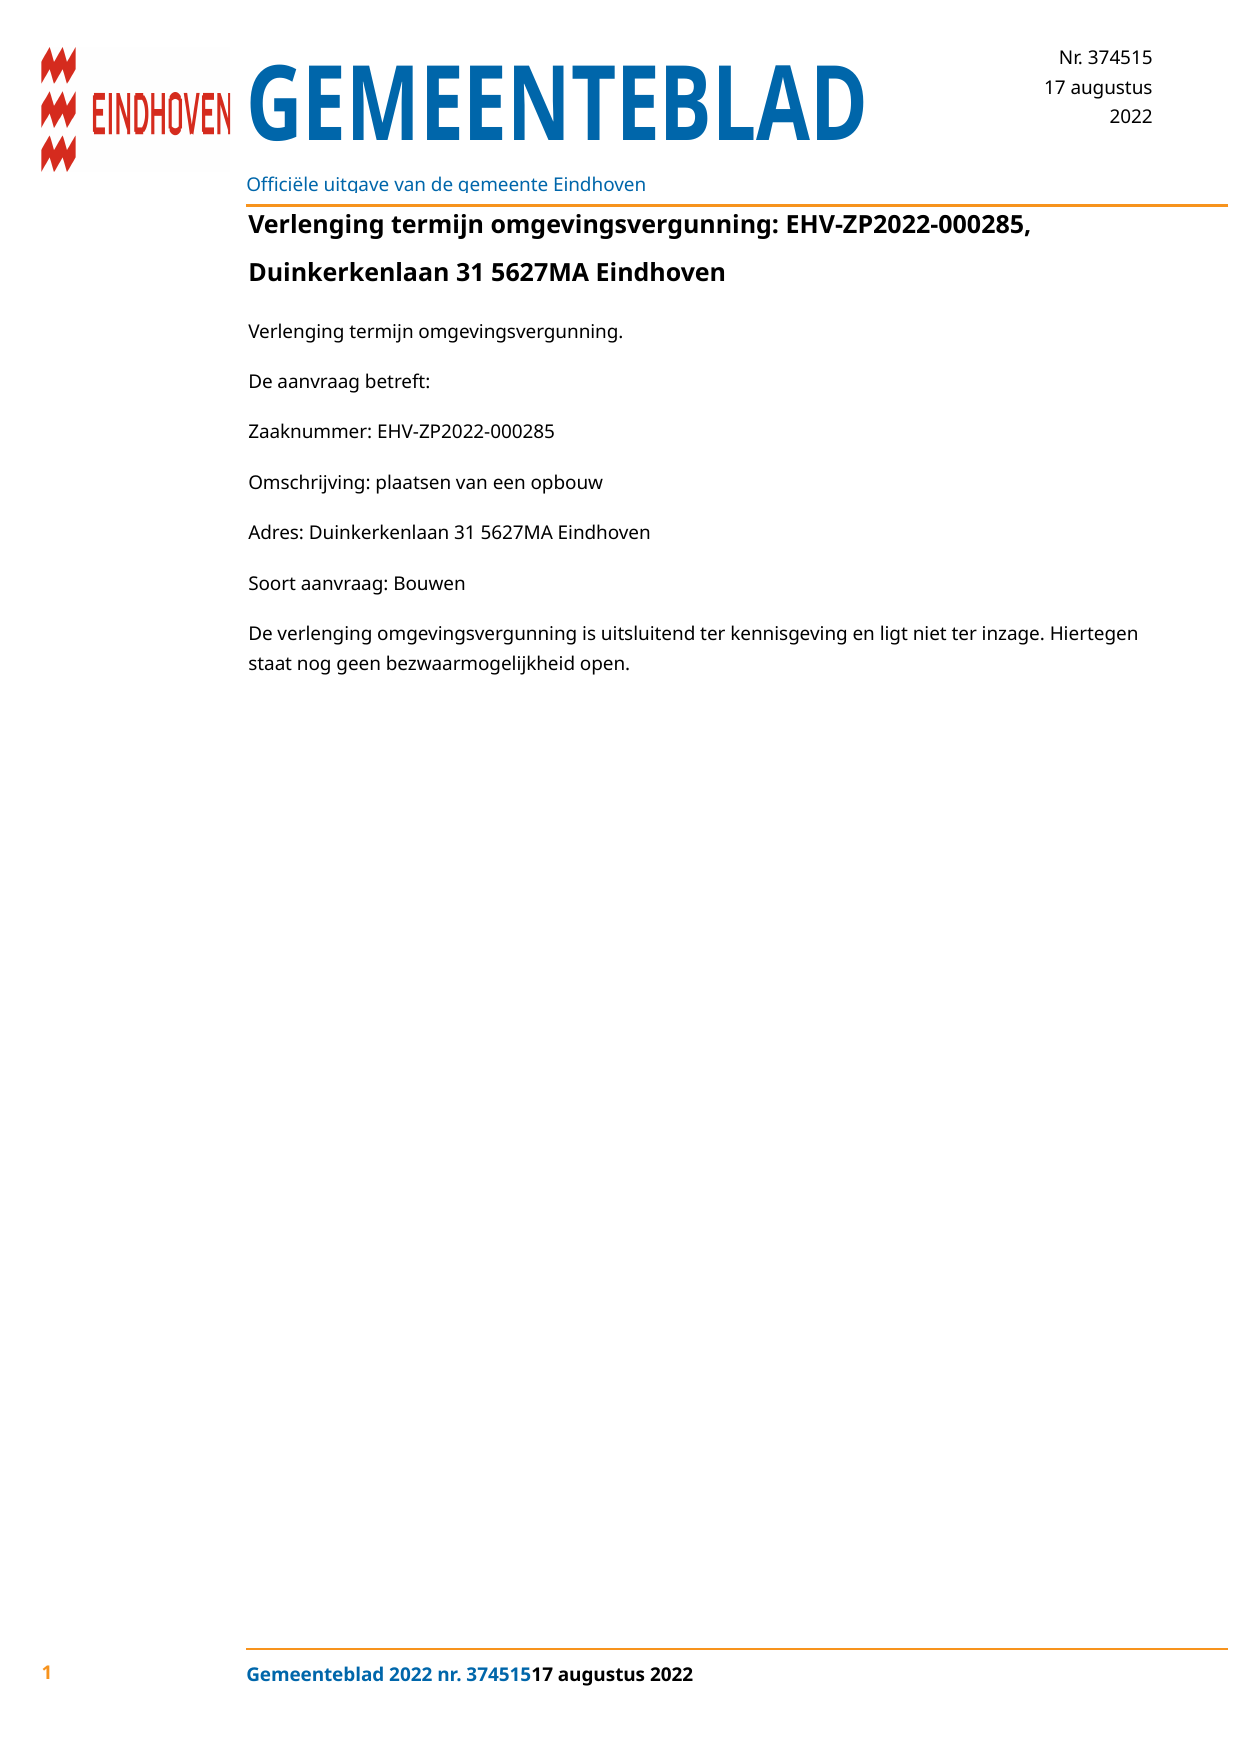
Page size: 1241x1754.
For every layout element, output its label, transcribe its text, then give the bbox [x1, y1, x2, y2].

text Adres: Duinkerkenlaan 31 5627MA Eindhoven [248, 519, 1152, 545]
text De aanvraag betreft: [248, 368, 1152, 394]
text Omschrijving: plaatsen van een opbouw [248, 469, 1152, 495]
picture [41, 47, 231, 172]
text Verlenging termijn omgevingsvergunning: EHV-ZP2022-000285, Duinkerkenlaan 31 5627MA Eindhoven [248, 207, 1152, 288]
text Soort aanvraag: Bouwen [248, 570, 1152, 596]
text Zaaknummer: EHV-ZP2022-000285 [248, 419, 1152, 444]
text De verlenging omgevingsvergunning is uitsluitend ter kennisgeving en ligt niet ter inzage. Hiertegen staat nog geen bezwaarmogelijkheid open. [248, 620, 1152, 676]
text Verlenging termijn omgevingsvergunning. [248, 318, 1152, 344]
